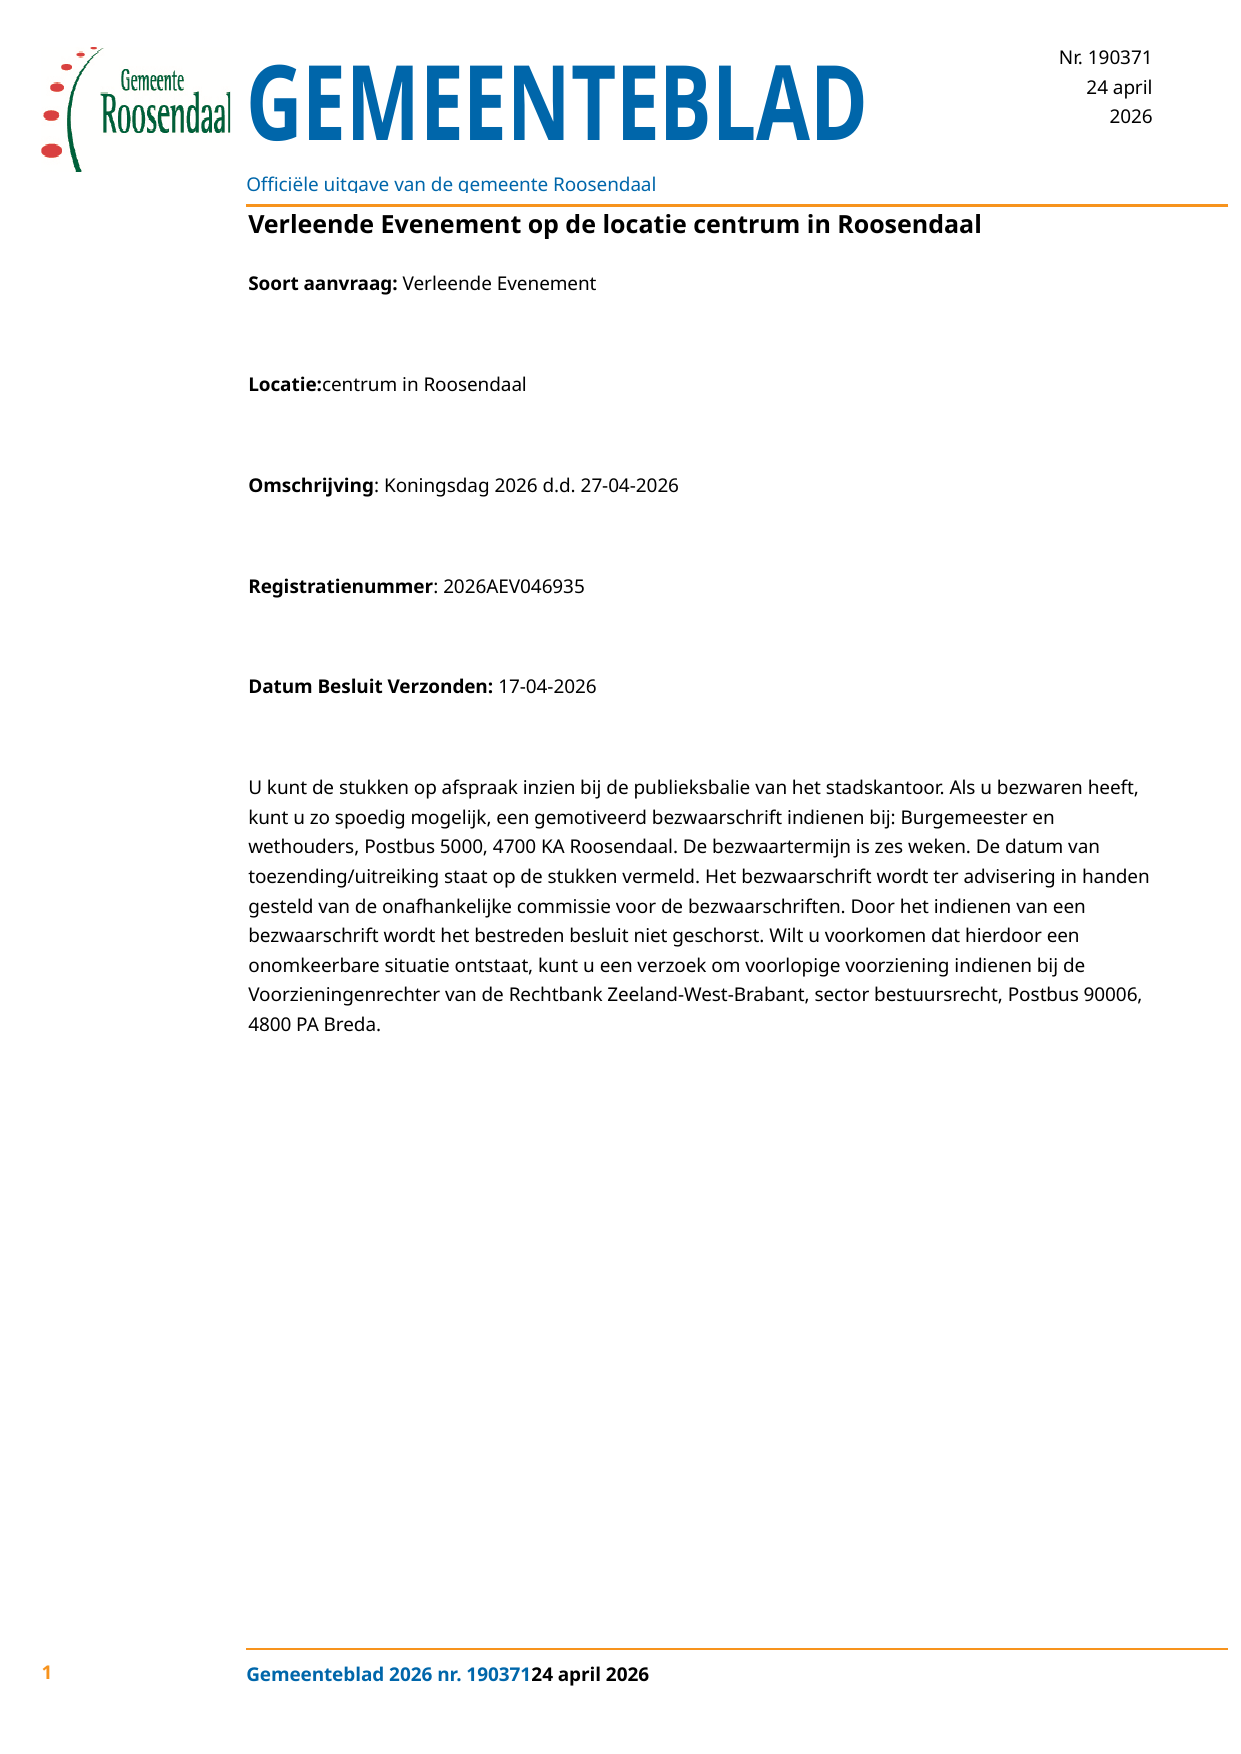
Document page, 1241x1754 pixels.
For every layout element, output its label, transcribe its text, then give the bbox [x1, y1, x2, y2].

text Locatie:centrum in Roosendaal [248, 371, 1152, 397]
text Datum Besluit Verzonden: 17-04-2026 [248, 674, 1152, 699]
text Registratienummer: 2026AEV046935 [248, 573, 1152, 598]
text Soort aanvraag: Verleende Evenement [248, 270, 1152, 296]
text Omschrijving: Koningsdag 2026 d.d. 27-04-2026 [248, 472, 1152, 498]
text U kunt de stukken op afspraak inzien bij de publieksbalie van het stadskantoor. Als u bezwaren heeft, kunt u zo spoedig mogelijk, een gemotiveerd bezwaarschrift indienen bij: Burgemeester en wethouders, Postbus 5000, 4700 KA Roosendaal. De bezwaartermijn is zes weken. De datum van toezending/uitreiking staat op de stukken vermeld. Het bezwaarschrift wordt ter advisering in handen gesteld van de onafhankelijke commissie voor de bezwaarschriften. Door het indienen van een bezwaarschrift wordt het bestreden besluit niet geschorst. Wilt u voorkomen dat hierdoor een onomkeerbare situatie ontstaat, kunt u een verzoek om voorlopige voorziening indienen bij de Voorzieningenrechter van de Rechtbank Zeeland-West-Brabant, sector bestuursrecht, Postbus 90006, 4800 PA Breda. [248, 774, 1152, 1037]
text Verleende Evenement op de locatie centrum in Roosendaal [248, 207, 1152, 241]
picture [41, 47, 231, 172]
